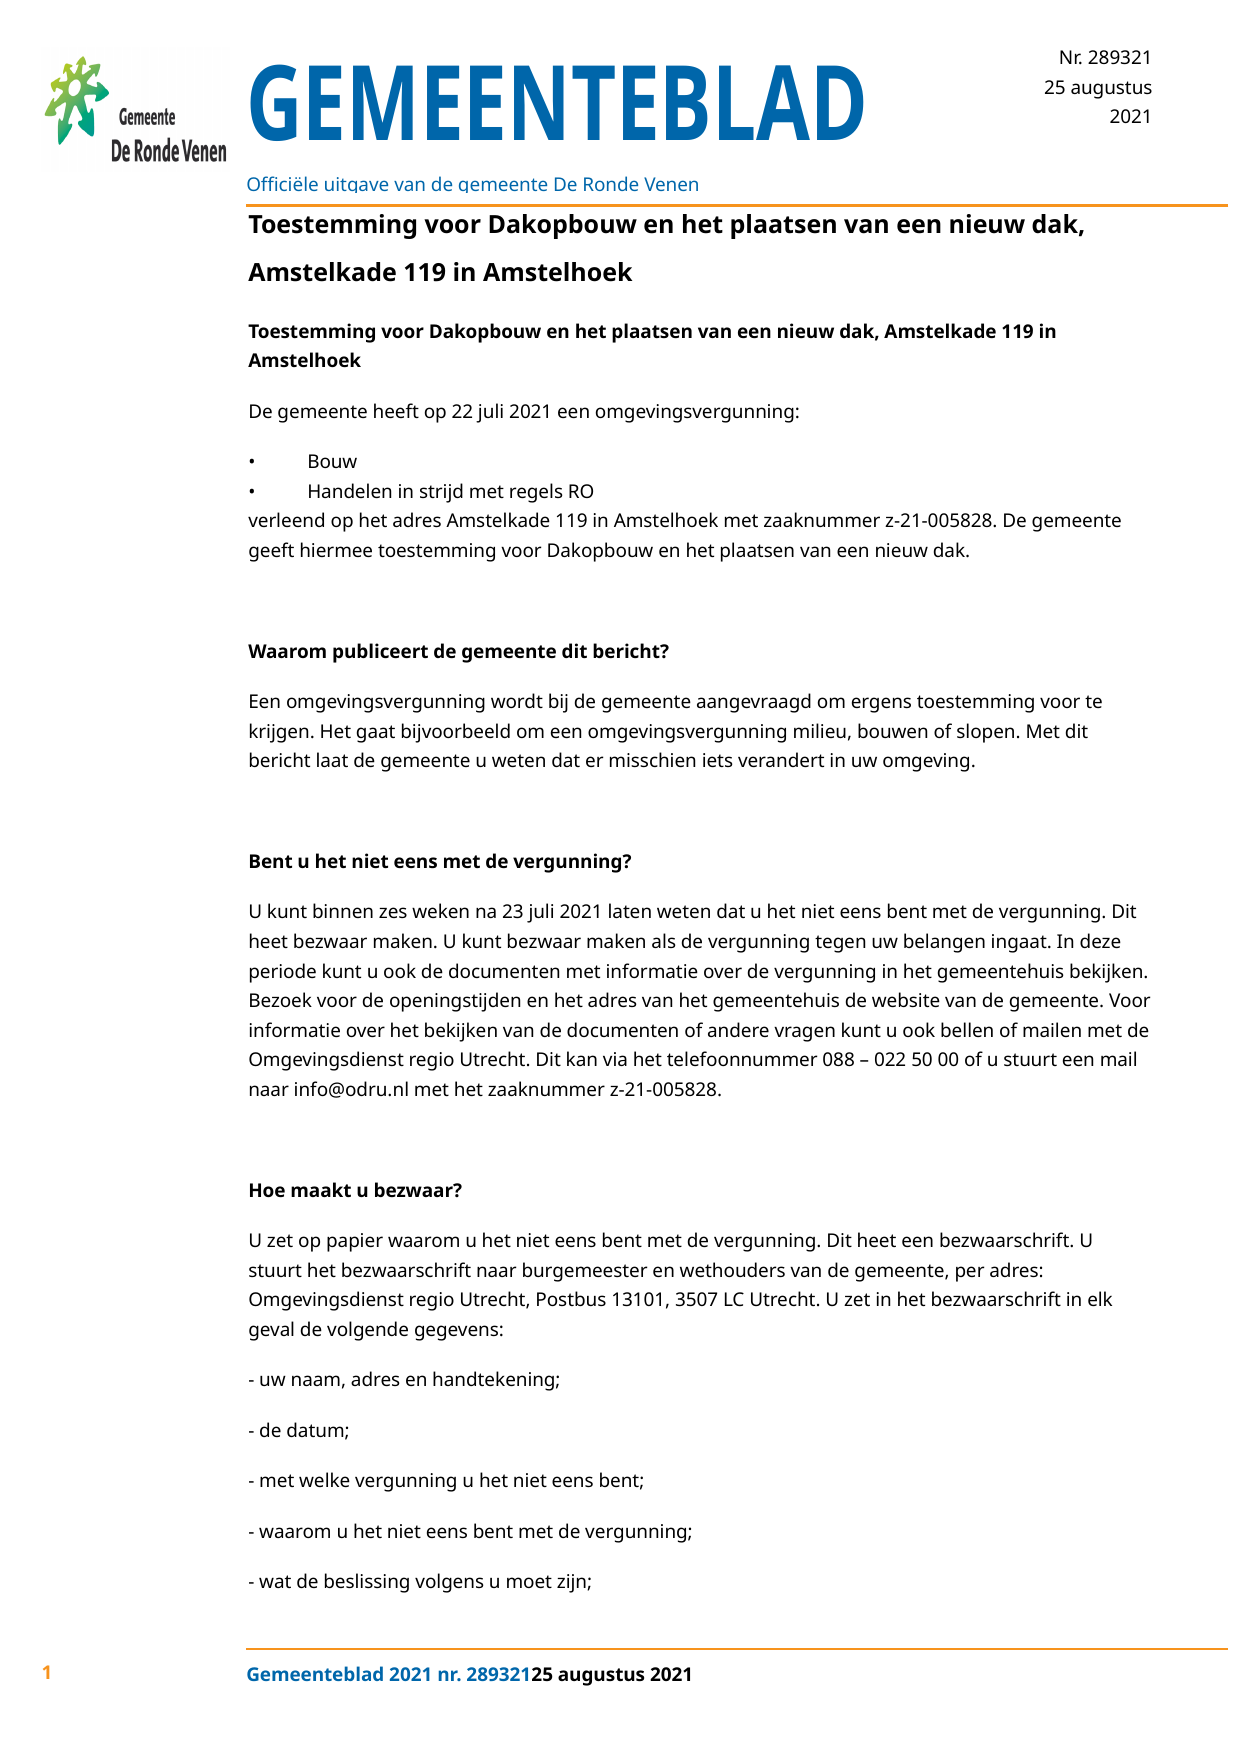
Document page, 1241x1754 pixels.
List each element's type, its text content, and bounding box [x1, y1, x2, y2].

picture [41, 47, 231, 172]
text - de datum; [248, 1417, 1152, 1443]
text verleend op het adres Amstelkade 119 in Amstelhoek met zaaknummer z-21-005828. De gemeente geeft hiermee toestemming voor Dakopbouw en het plaatsen van een nieuw dak. [248, 507, 1152, 563]
text - met welke vergunning u het niet eens bent; [248, 1467, 1152, 1493]
text U kunt binnen zes weken na 23 juli 2021 laten weten dat u het niet eens bent met de vergunning. Dit heet bezwaar maken. U kunt bezwaar maken als de vergunning tegen uw belangen ingaat. In deze periode kunt u ook de documenten met informatie over de vergunning in het gemeentehuis bekijken. Bezoek voor de openingstijden en het adres van het gemeentehuis de website van de gemeente. Voor informatie over het bekijken van de documenten of andere vragen kunt u ook bellen of mailen met de Omgevingsdienst regio Utrecht. Dit kan via het telefoonnummer 088 – 022 50 00 of u stuurt een mail naar info@odru.nl met het zaaknummer z-21-005828. [248, 899, 1152, 1102]
list Bouw [248, 448, 1152, 474]
text Toestemming voor Dakopbouw en het plaatsen van een nieuw dak, Amstelkade 119 in Amstelhoek [248, 207, 1152, 288]
text Waarom publiceert de gemeente dit bericht? [248, 638, 1152, 664]
text - wat de beslissing volgens u moet zijn; [248, 1568, 1152, 1594]
text Een omgevingsvergunning wordt bij de gemeente aangevraagd om ergens toestemming voor te krijgen. Het gaat bijvoorbeeld om een omgevingsvergunning milieu, bouwen of slopen. Met dit bericht laat de gemeente u weten dat er misschien iets verandert in uw omgeving. [248, 688, 1152, 773]
text - waarom u het niet eens bent met de vergunning; [248, 1518, 1152, 1544]
text U zet op papier waarom u het niet eens bent met de vergunning. Dit heet een bezwaarschrift. U stuurt het bezwaarschrift naar burgemeester en wethouders van de gemeente, per adres: Omgevingsdienst regio Utrecht, Postbus 13101, 3507 LC Utrecht. U zet in het bezwaarschrift in elk geval de volgende gegevens: [248, 1227, 1152, 1342]
text De gemeente heeft op 22 juli 2021 een omgevingsvergunning: [248, 398, 1152, 424]
text Hoe maakt u bezwaar? [248, 1177, 1152, 1203]
list Handelen in strijd met regels RO [248, 478, 1152, 504]
text Bent u het niet eens met de vergunning? [248, 848, 1152, 874]
text - uw naam, adres en handtekening; [248, 1367, 1152, 1392]
text Toestemming voor Dakopbouw en het plaatsen van een nieuw dak, Amstelkade 119 in Amstelhoek [248, 318, 1152, 373]
